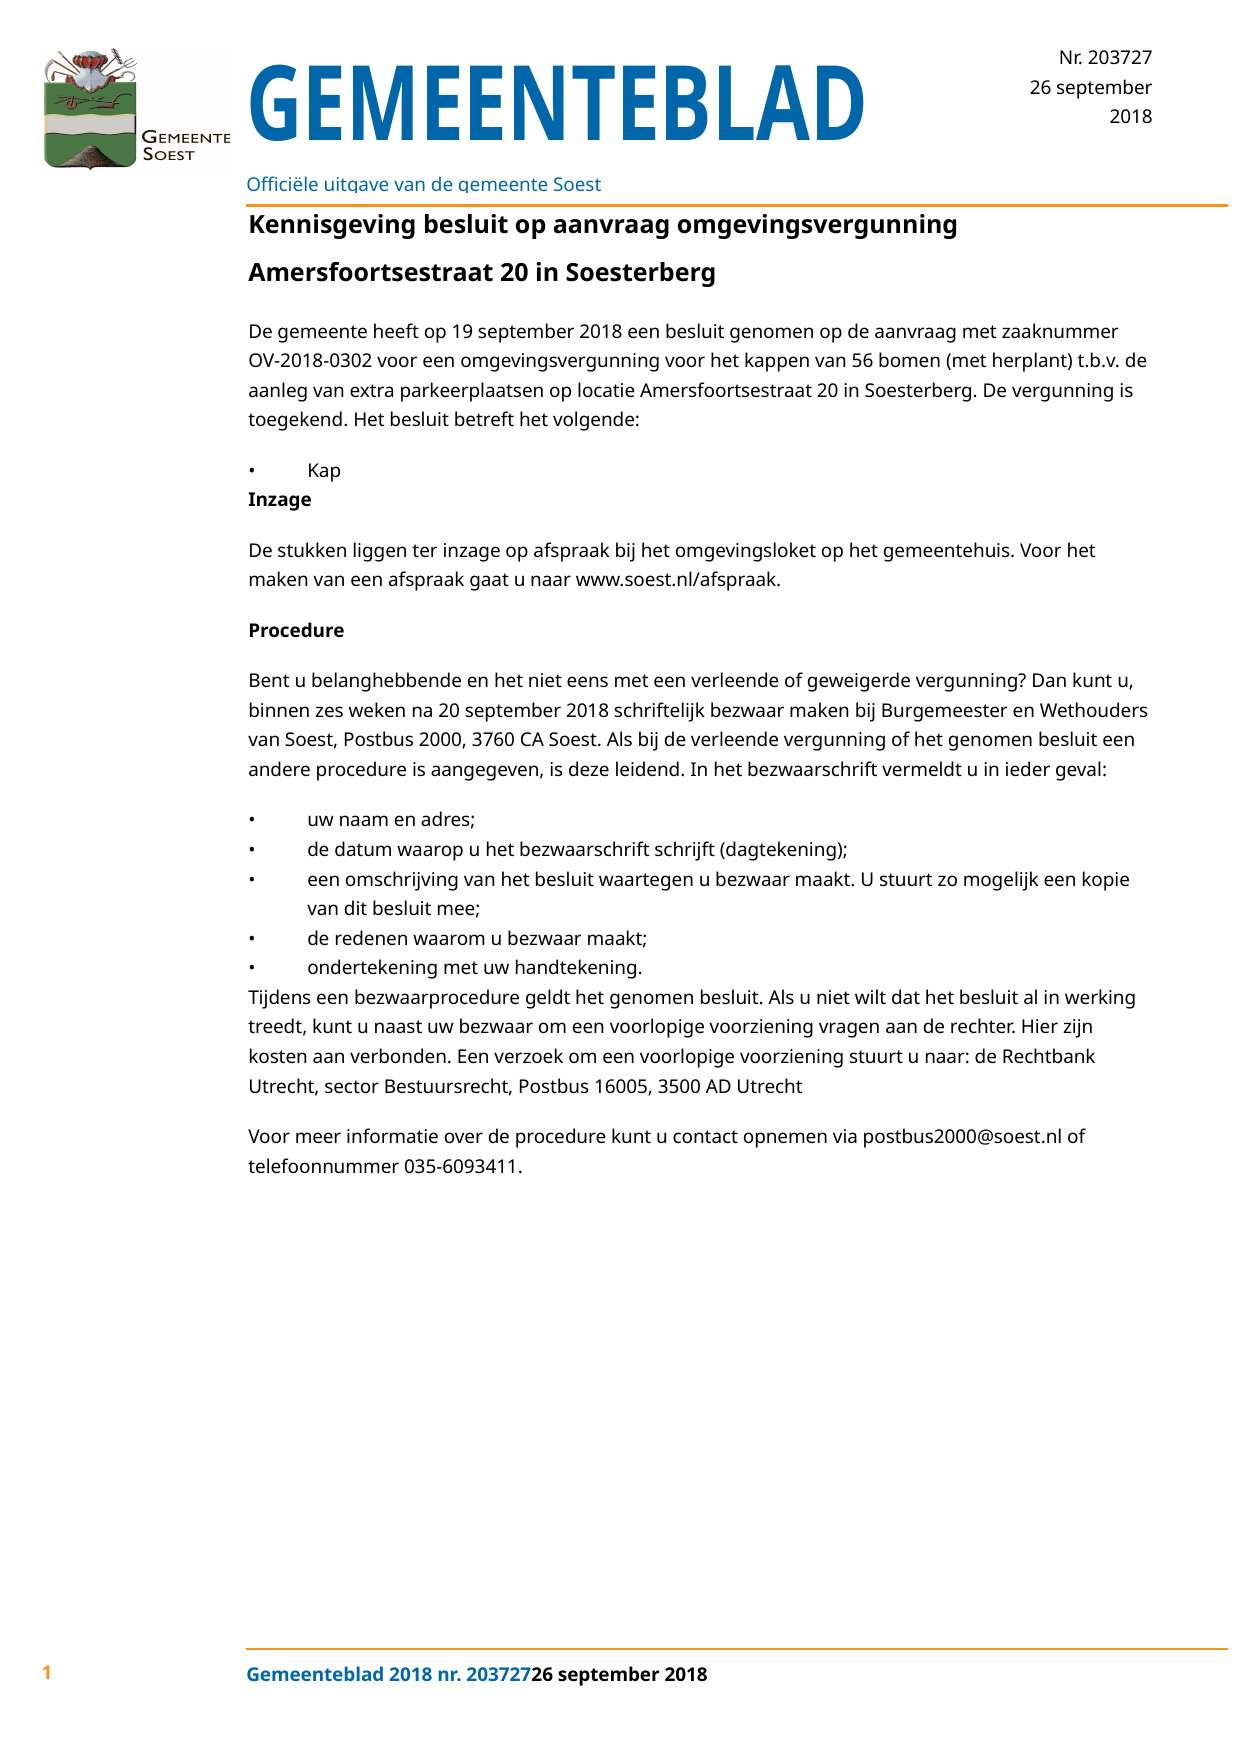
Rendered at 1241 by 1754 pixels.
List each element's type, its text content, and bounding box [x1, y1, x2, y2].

text Tijdens een bezwaarprocedure geldt het genomen besluit. Als u niet wilt dat het besluit al in werking treedt, kunt u naast uw bezwaar om een voorlopige voorziening vragen aan de rechter. Hier zijn kosten aan verbonden. Een verzoek om een voorlopige voorziening stuurt u naar: de Rechtbank Utrecht, sector Bestuursrecht, Postbus 16005, 3500 AD Utrecht [248, 984, 1152, 1099]
text Voor meer informatie over de procedure kunt u contact opnemen via postbus2000@soest.nl of telefoonnummer 035-6093411. [248, 1123, 1152, 1179]
picture [41, 47, 231, 172]
list de datum waarop u het bezwaarschrift schrijft (dagtekening); [248, 836, 1152, 862]
text Kennisgeving besluit op aanvraag omgevingsvergunning Amersfoortsestraat 20 in Soesterberg [248, 207, 1152, 288]
text Bent u belanghebbende en het niet eens met een verleende of geweigerde vergunning? Dan kunt u, binnen zes weken na 20 september 2018 schriftelijk bezwaar maken bij Burgemeester en Wethouders van Soest, Postbus 2000, 3760 CA Soest. Als bij de verleende vergunning of het genomen besluit een andere procedure is aangegeven, is deze leidend. In het bezwaarschrift vermeldt u in ieder geval: [248, 667, 1152, 782]
list Kap [248, 457, 1152, 483]
text Procedure [248, 617, 1152, 643]
list de redenen waarom u bezwaar maakt; [248, 925, 1152, 951]
list ondertekening met uw handtekening. [248, 954, 1152, 980]
text De stukken liggen ter inzage op afspraak bij het omgevingsloket op het gemeentehuis. Voor het maken van een afspraak gaat u naar www.soest.nl/afspraak. [248, 537, 1152, 592]
text De gemeente heeft op 19 september 2018 een besluit genomen op de aanvraag met zaaknummer OV-2018-0302 voor een omgevingsvergunning voor het kappen van 56 bomen (met herplant) t.b.v. de aanleg van extra parkeerplaatsen op locatie Amersfoortsestraat 20 in Soesterberg. De vergunning is toegekend. Het besluit betreft het volgende: [248, 318, 1152, 432]
list uw naam en adres; [248, 807, 1152, 832]
text Inzage [248, 487, 1152, 512]
list een omschrijving van het besluit waartegen u bezwaar maakt. U stuurt zo mogelijk een kopie van dit besluit mee; [248, 866, 1152, 921]
